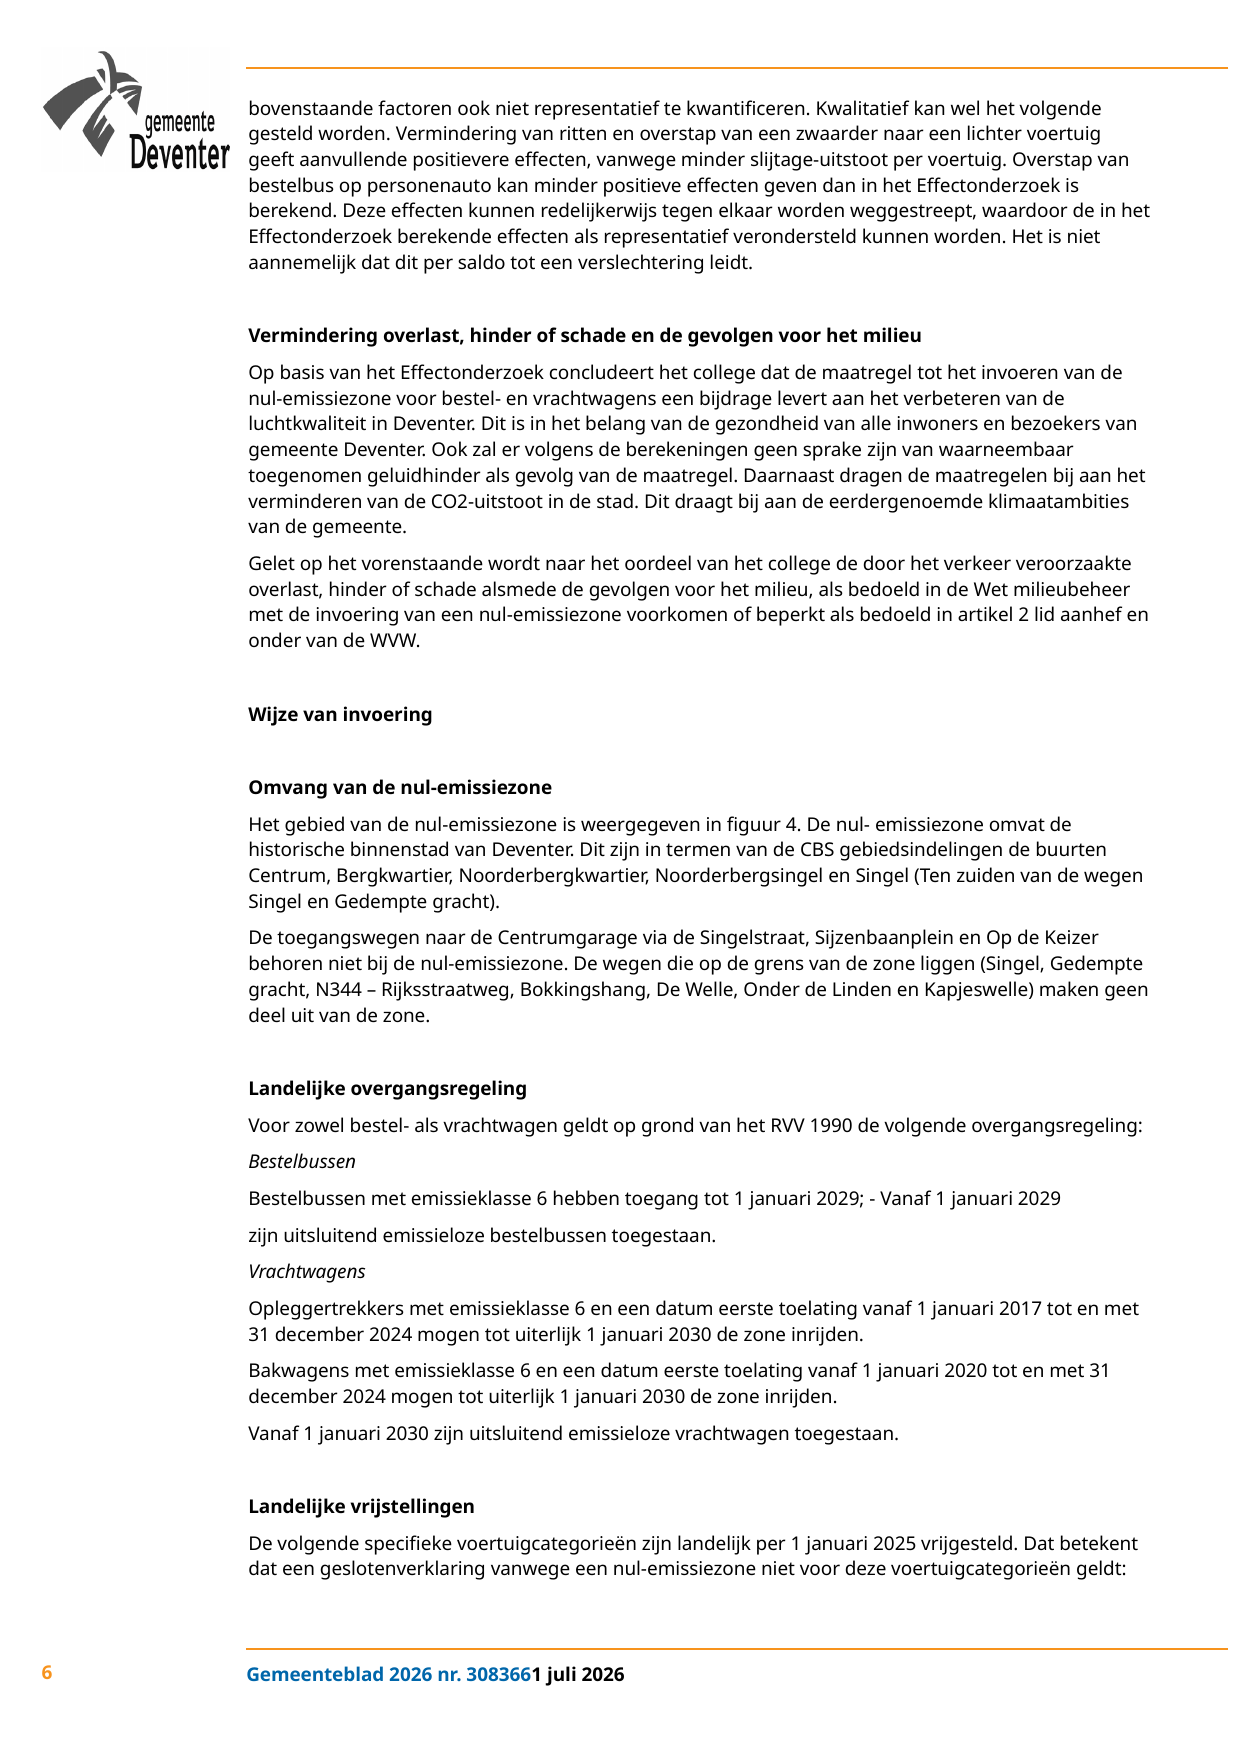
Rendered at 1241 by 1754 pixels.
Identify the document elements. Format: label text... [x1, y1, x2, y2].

text Vrachtwagens [248, 1258, 1152, 1284]
text Landelijke overgangsregeling [248, 1075, 1152, 1101]
text Voor zowel bestel- als vrachtwagen geldt op grond van het RVV 1990 de volgende overgangsregeling: [248, 1112, 1152, 1137]
text Gelet op het vorenstaande wordt naar het oordeel van het college de door het verkeer veroorzaakte overlast, hinder of schade alsmede de gevolgen voor het milieu, als bedoeld in de Wet milieubeheer met de invoering van een nul-emissiezone voorkomen of beperkt als bedoeld in artikel 2 lid aanhef en onder van de WVW. [248, 550, 1152, 653]
text Het gebied van de nul-emissiezone is weergegeven in figuur 4. De nul- emissiezone omvat de historische binnenstad van Deventer. Dit zijn in termen van de CBS gebiedsindelingen de buurten Centrum, Bergkwartier, Noorderbergkwartier, Noorderbergsingel en Singel (Ten zuiden van de wegen Singel en Gedempte gracht). [248, 811, 1152, 914]
text Landelijke vrijstellingen [248, 1493, 1152, 1519]
picture [41, 47, 231, 172]
text Op basis van het Effectonderzoek concludeert het college dat de maatregel tot het invoeren van de nul-emissiezone voor bestel- en vrachtwagens een bijdrage levert aan het verbeteren van de luchtkwaliteit in Deventer. Dit is in het belang van de gezondheid van alle inwoners en bezoekers van gemeente Deventer. Ook zal er volgens de berekeningen geen sprake zijn van waarneembaar toegenomen geluidhinder als gevolg van de maatregel. Daarnaast dragen de maatregelen bij aan het verminderen van de CO2-uitstoot in de stad. Dit draagt bij aan de eerdergenoemde klimaatambities van de gemeente. [248, 359, 1152, 539]
text Omvang van de nul-emissiezone [248, 774, 1152, 800]
text Opleggertrekkers met emissieklasse 6 en een datum eerste toelating vanaf 1 januari 2017 tot en met 31 december 2024 mogen tot uiterlijk 1 januari 2030 de zone inrijden. [248, 1295, 1152, 1347]
text Bakwagens met emissieklasse 6 en een datum eerste toelating vanaf 1 januari 2020 tot en met 31 december 2024 mogen tot uiterlijk 1 januari 2030 de zone inrijden. [248, 1357, 1152, 1409]
text Wijze van invoering [248, 701, 1152, 726]
text Vermindering overlast, hinder of schade en de gevolgen voor het milieu [248, 322, 1152, 348]
text De volgende specifieke voertuigcategorieën zijn landelijk per 1 januari 2025 vrijgesteld. Dat betekent dat een geslotenverklaring vanwege een nul-emissiezone niet voor deze voertuigcategorieën geldt: [248, 1530, 1152, 1581]
text zijn uitsluitend emissieloze bestelbussen toegestaan. [248, 1222, 1152, 1247]
text De toegangswegen naar de Centrumgarage via de Singelstraat, Sijzenbaanplein en Op de Keizer behoren niet bij de nul-emissiezone. De wegen die op de grens van de zone liggen (Singel, Gedempte gracht, N344 – Rijksstraatweg, Bokkingshang, De Welle, Onder de Linden en Kapjeswelle) maken geen deel uit van de zone. [248, 924, 1152, 1027]
text Vanaf 1 januari 2030 zijn uitsluitend emissieloze vrachtwagen toegestaan. [248, 1420, 1152, 1446]
text bovenstaande factoren ook niet representatief te kwantificeren. Kwalitatief kan wel het volgende gesteld worden. Vermindering van ritten en overstap van een zwaarder naar een lichter voertuig geeft aanvullende positievere effecten, vanwege minder slijtage-uitstoot per voertuig. Overstap van bestelbus op personenauto kan minder positieve effecten geven dan in het Effectonderzoek is berekend. Deze effecten kunnen redelijkerwijs tegen elkaar worden weggestreept, waardoor de in het Effectonderzoek berekende effecten als representatief verondersteld kunnen worden. Het is niet aannemelijk dat dit per saldo tot een verslechtering leidt. [248, 95, 1152, 275]
text Bestelbussen [248, 1148, 1152, 1174]
text Bestelbussen met emissieklasse 6 hebben toegang tot 1 januari 2029; - Vanaf 1 januari 2029 [248, 1185, 1152, 1211]
